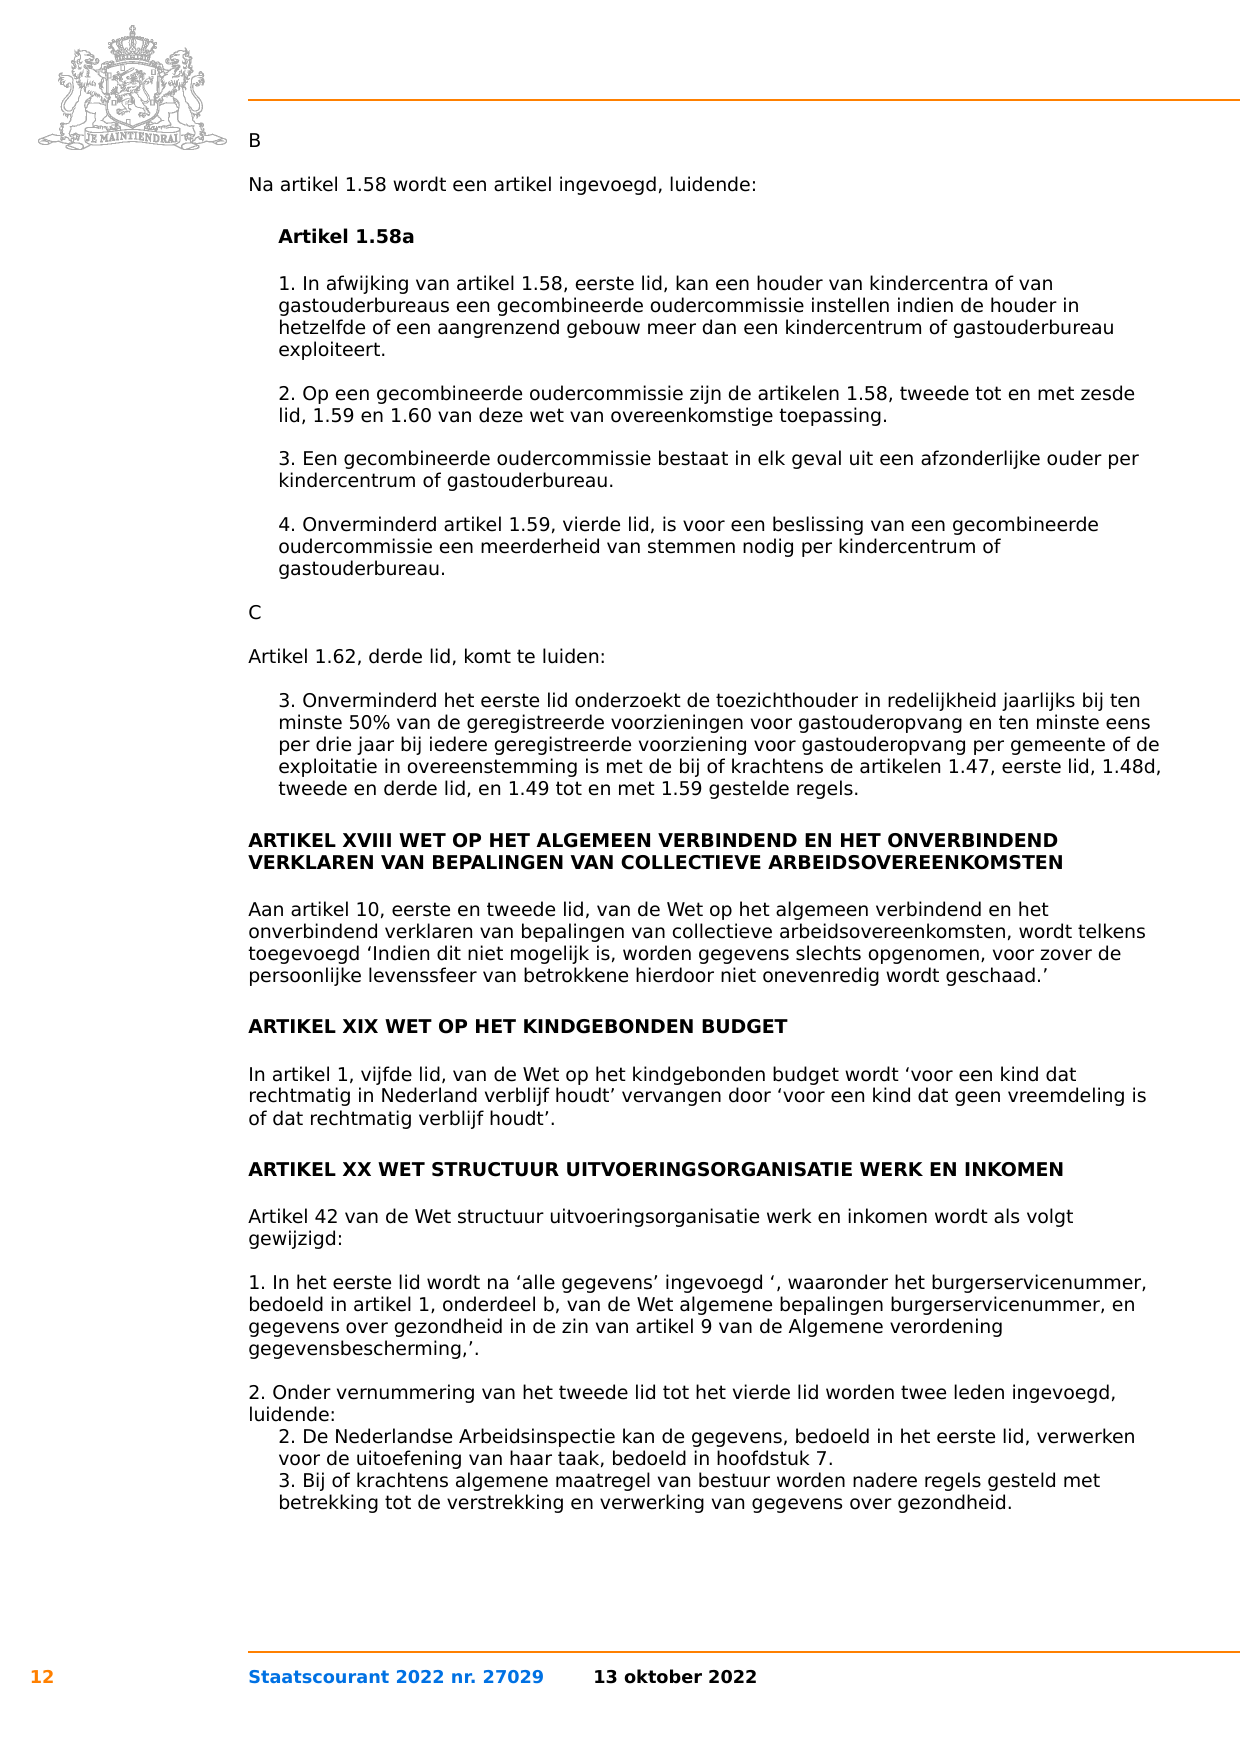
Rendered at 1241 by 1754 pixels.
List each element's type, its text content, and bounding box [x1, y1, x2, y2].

text B [248, 130, 1163, 152]
text 3. Bij of krachtens algemene maatregel van bestuur worden nadere regels gesteld met betrekking tot de verstrekking en verwerking van gegevens over gezondheid. [278, 1470, 1163, 1514]
text Na artikel 1.58 wordt een artikel ingevoegd, luidende: [248, 174, 1163, 196]
text 2. Onder vernummering van het tweede lid tot het vierde lid worden twee leden ingevoegd, luidende: [248, 1382, 1163, 1426]
text 2. Op een gecombineerde oudercommissie zijn de artikelen 1.58, tweede tot en met zesde lid, 1.59 en 1.60 van deze wet van overeenkomstige toepassing. [278, 382, 1163, 426]
text 2. De Nederlandse Arbeidsinspectie kan de gegevens, bedoeld in het eerste lid, verwerken voor de uitoefening van haar taak, bedoeld in hoofdstuk 7. [278, 1426, 1163, 1470]
text Aan artikel 10, eerste en tweede lid, van de Wet op het algemeen verbindend en het onverbindend verklaren van bepalingen van collectieve arbeidsovereenkomsten, wordt telkens toegevoegd ‘Indien dit niet mogelijk is, worden gegevens slechts opgenomen, voor zover de persoonlijke levenssfeer van betrokkene hierdoor niet onevenredig wordt geschaad.’ [248, 898, 1163, 986]
subtitle ARTIKEL XX WET STRUCTUUR UITVOERINGSORGANISATIE WERK EN INKOMEN [248, 1159, 1163, 1181]
text 4. Onverminderd artikel 1.59, vierde lid, is voor een beslissing van een gecombineerde oudercommissie een meerderheid van stemmen nodig per kindercentrum of gastouderbureau. [278, 514, 1163, 580]
text 1. In afwijking van artikel 1.58, eerste lid, kan een houder van kindercentra of van gastouderbureaus een gecombineerde oudercommissie instellen indien de houder in hetzelfde of een aangrenzend gebouw meer dan een kindercentrum of gastouderbureau exploiteert. [278, 273, 1163, 361]
text In artikel 1, vijfde lid, van de Wet op het kindgebonden budget wordt ‘voor een kind dat rechtmatig in Nederland verblijf houdt’ vervangen door ‘voor een kind dat geen vreemdeling is of dat rechtmatig verblijf houdt’. [248, 1063, 1163, 1129]
text 3. Een gecombineerde oudercommissie bestaat in elk geval uit een afzonderlijke ouder per kindercentrum of gastouderbureau. [278, 448, 1163, 492]
text 3. Onverminderd het eerste lid onderzoekt de toezichthouder in redelijkheid jaarlijks bij ten minste 50% van de geregistreerde voorzieningen voor gastouderopvang en ten minste eens per drie jaar bij iedere geregistreerde voorziening voor gastouderopvang per gemeente of de exploitatie in overeenstemming is met de bij of krachtens de artikelen 1.47, eerste lid, 1.48d, tweede en derde lid, en 1.49 tot en met 1.59 gestelde regels. [278, 690, 1163, 799]
subtitle Artikel 1.58a [278, 226, 1163, 248]
text Artikel 1.62, derde lid, komt te luiden: [248, 646, 1163, 668]
subtitle ARTIKEL XIX WET OP HET KINDGEBONDEN BUDGET [248, 1016, 1163, 1038]
text 1. In het eerste lid wordt na ‘alle gegevens’ ingevoegd ‘, waaronder het burgerservicenummer, bedoeld in artikel 1, onderdeel b, van de Wet algemene bepalingen burgerservicenummer, en gegevens over gezondheid in de zin van artikel 9 van de Algemene verordening gegevensbescherming,’. [248, 1272, 1163, 1360]
subtitle ARTIKEL XVIII WET OP HET ALGEMEEN VERBINDEND EN HET ONVERBINDEND VERKLAREN VAN BEPALINGEN VAN COLLECTIEVE ARBEIDSOVEREENKOMSTEN [248, 829, 1163, 873]
text Artikel 42 van de Wet structuur uitvoeringsorganisatie werk en inkomen wordt als volgt gewijzigd: [248, 1206, 1163, 1250]
text C [248, 602, 1163, 624]
picture [38, 25, 227, 150]
